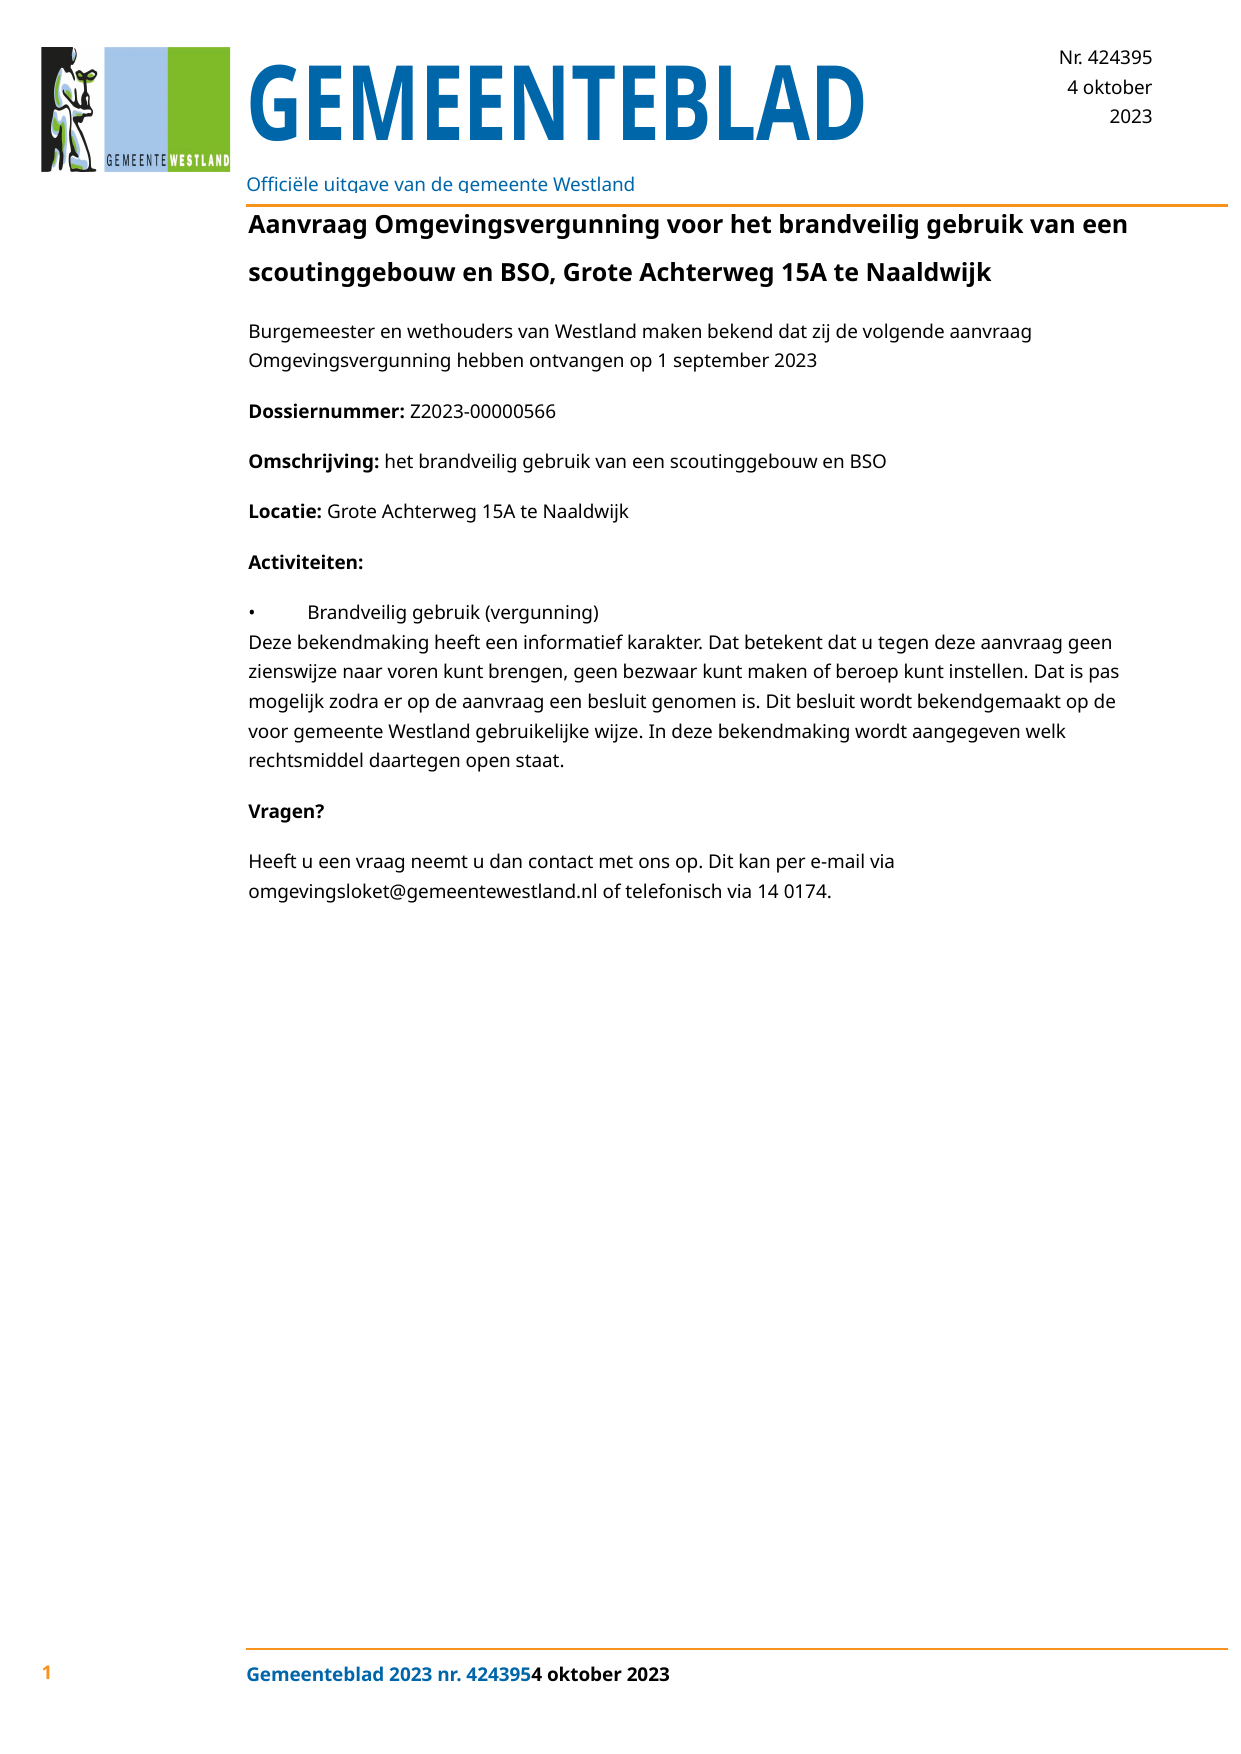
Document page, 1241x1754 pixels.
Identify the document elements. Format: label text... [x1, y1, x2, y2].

text Burgemeester en wethouders van Westland maken bekend dat zij de volgende aanvraag Omgevingsvergunning hebben ontvangen op 1 september 2023 [248, 318, 1152, 373]
text Vragen? [248, 798, 1152, 824]
text Dossiernummer: Z2023-00000566 [248, 398, 1152, 424]
picture [41, 47, 231, 172]
text Deze bekendmaking heeft een informatief karakter. Dat betekent dat u tegen deze aanvraag geen zienswijze naar voren kunt brengen, geen bezwaar kunt maken of beroep kunt instellen. Dat is pas mogelijk zodra er op de aanvraag een besluit genomen is. Dit besluit wordt bekendgemaakt op de voor gemeente Westland gebruikelijke wijze. In deze bekendmaking wordt aangegeven welk rechtsmiddel daartegen open staat. [248, 629, 1152, 773]
text Locatie: Grote Achterweg 15A te Naaldwijk [248, 499, 1152, 524]
text Omschrijving: het brandveilig gebruik van een scoutinggebouw en BSO [248, 448, 1152, 474]
text Heeft u een vraag neemt u dan contact met ons op. Dit kan per e-mail via omgevingsloket@gemeentewestland.nl of telefonisch via 14 0174. [248, 848, 1152, 904]
text Activiteiten: [248, 549, 1152, 575]
list Brandveilig gebruik (vergunning) [248, 599, 1152, 625]
text Aanvraag Omgevingsvergunning voor het brandveilig gebruik van een scoutinggebouw en BSO, Grote Achterweg 15A te Naaldwijk [248, 207, 1152, 288]
